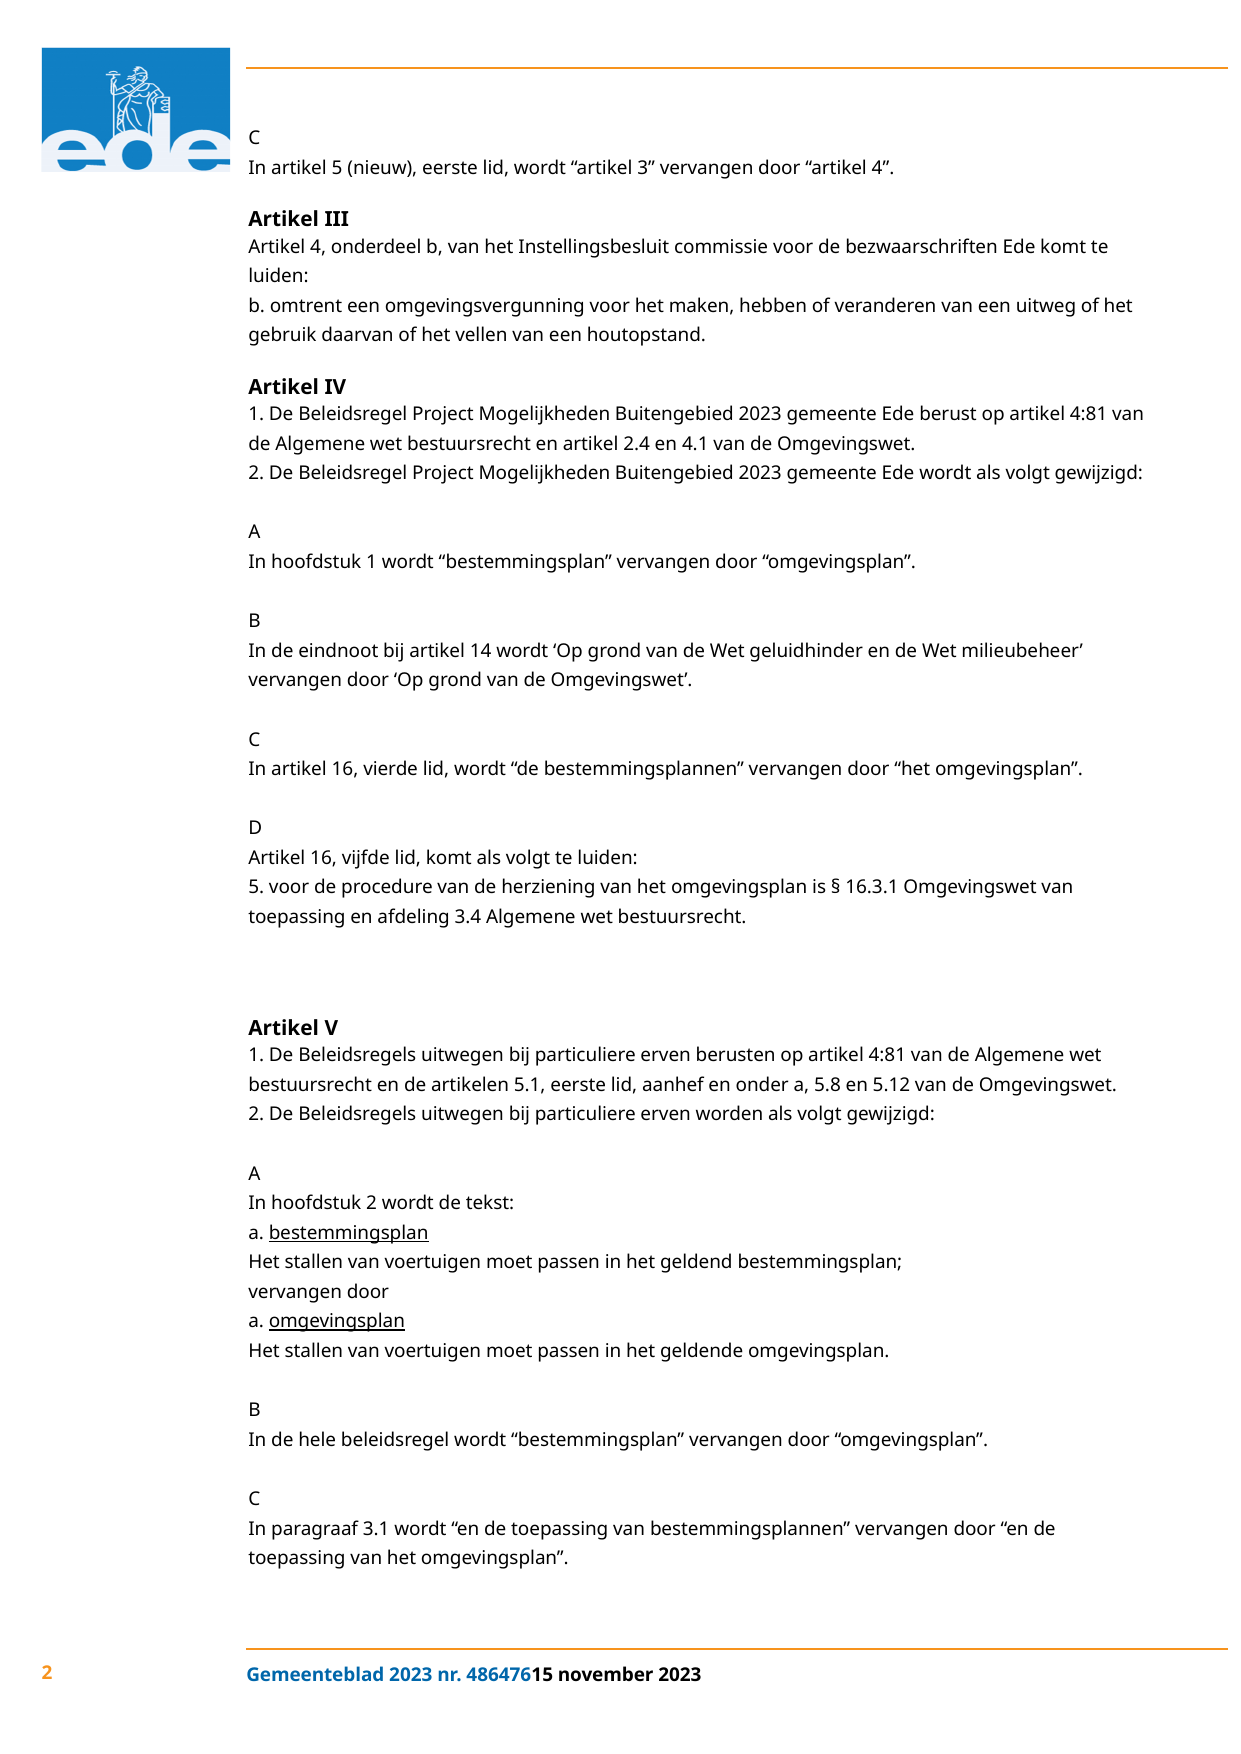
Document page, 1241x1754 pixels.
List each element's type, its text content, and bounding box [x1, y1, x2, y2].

text Het stallen van voertuigen moet passen in het geldende omgevingsplan. [248, 1337, 1152, 1363]
text D [248, 814, 1152, 840]
text C [248, 1485, 1152, 1511]
text 2. De Beleidsregel Project Mogelijkheden Buitengebied 2023 gemeente Ede wordt als volgt gewijzigd: [248, 459, 1152, 485]
text Artikel 4, onderdeel b, van het Instellingsbesluit commissie voor de bezwaarschriften Ede komt te luiden: [248, 233, 1152, 288]
text Artikel III [248, 204, 1152, 233]
text B [248, 1396, 1152, 1422]
text In de hele beleidsregel wordt “bestemmingsplan” vervangen door “omgevingsplan”. [248, 1426, 1152, 1452]
text In artikel 16, vierde lid, wordt “de bestemmingsplannen” vervangen door “het omgevingsplan”. [248, 755, 1152, 781]
text Artikel V [248, 1013, 1152, 1041]
picture [41, 47, 231, 172]
text 5. voor de procedure van de herziening van het omgevingsplan is § 16.3.1 Omgevingswet van toepassing en afdeling 3.4 Algemene wet bestuursrecht. [248, 874, 1152, 929]
text b. omtrent een omgevingsvergunning voor het maken, hebben of veranderen van een uitweg of het gebruik daarvan of het vellen van een houtopstand. [248, 292, 1152, 347]
text Het stallen van voertuigen moet passen in het geldend bestemmingsplan; [248, 1248, 1152, 1274]
text C [248, 124, 1152, 150]
text a. omgevingsplan [248, 1308, 1152, 1333]
text A [248, 1160, 1152, 1185]
text 1. De Beleidsregels uitwegen bij particuliere erven berusten op artikel 4:81 van de Algemene wet bestuursrecht en de artikelen 5.1, eerste lid, aanhef en onder a, 5.8 en 5.12 van de Omgevingswet. [248, 1041, 1152, 1097]
text In de eindnoot bij artikel 14 wordt ‘Op grond van de Wet geluidhinder en de Wet milieubeheer’ vervangen door ‘Op grond van de Omgevingswet’. [248, 637, 1152, 692]
text a. bestemmingsplan [248, 1219, 1152, 1244]
text A [248, 519, 1152, 544]
text In artikel 5 (nieuw), eerste lid, wordt “artikel 3” vervangen door “artikel 4”. [248, 154, 1152, 180]
text B [248, 607, 1152, 633]
text 1. De Beleidsregel Project Mogelijkheden Buitengebied 2023 gemeente Ede berust op artikel 4:81 van de Algemene wet bestuursrecht en artikel 2.4 en 4.1 van de Omgevingswet. [248, 400, 1152, 456]
text In hoofdstuk 2 wordt de tekst: [248, 1189, 1152, 1215]
text vervangen door [248, 1278, 1152, 1304]
text C [248, 726, 1152, 752]
text 2. De Beleidsregels uitwegen bij particuliere erven worden als volgt gewijzigd: [248, 1101, 1152, 1126]
text In hoofdstuk 1 wordt “bestemmingsplan” vervangen door “omgevingsplan”. [248, 548, 1152, 574]
text In paragraaf 3.1 wordt “en de toepassing van bestemmingsplannen” vervangen door “en de toepassing van het omgevingsplan”. [248, 1515, 1152, 1570]
text Artikel 16, vijfde lid, komt als volgt te luiden: [248, 844, 1152, 870]
text Artikel IV [248, 372, 1152, 400]
